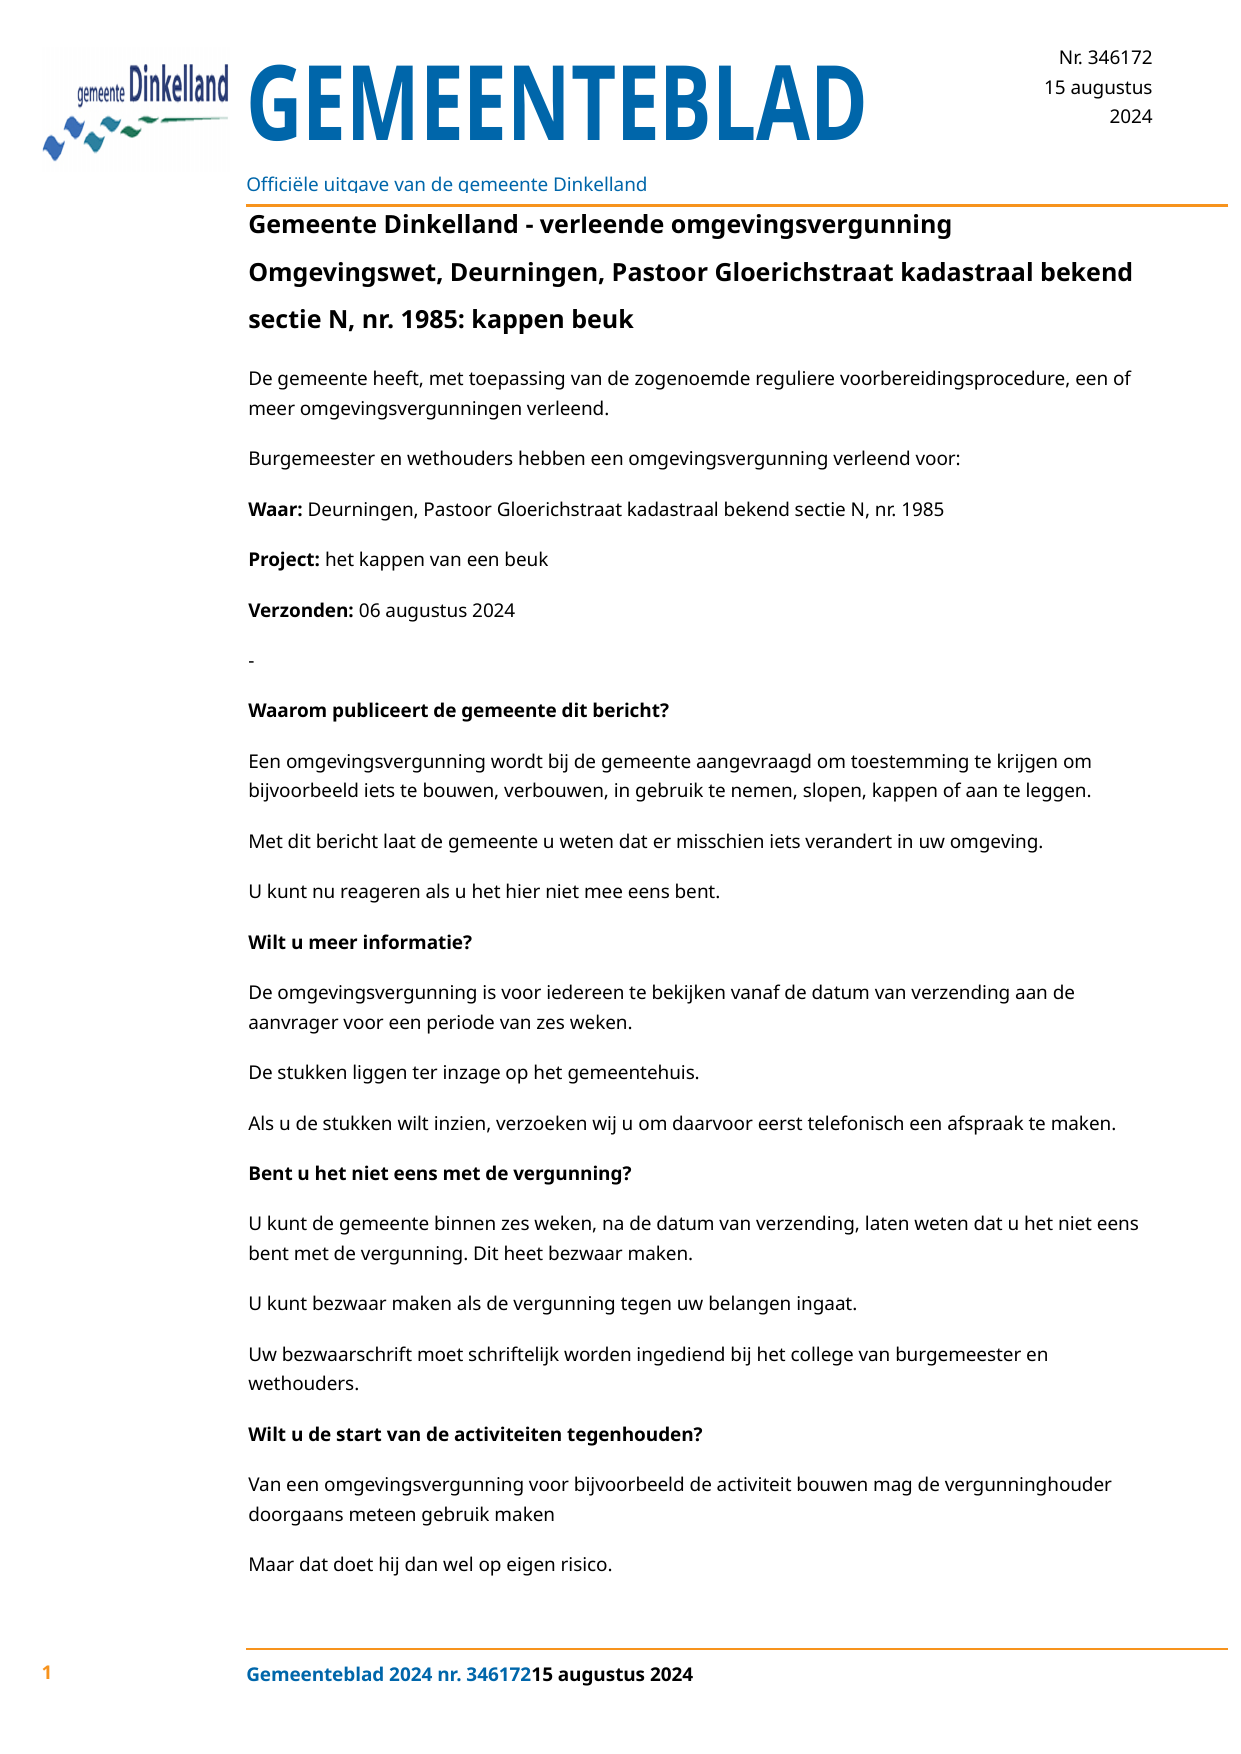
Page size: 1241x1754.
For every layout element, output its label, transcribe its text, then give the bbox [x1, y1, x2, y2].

text Van een omgevingsvergunning voor bijvoorbeeld de activiteit bouwen mag de vergunninghouder doorgaans meteen gebruik maken [248, 1471, 1152, 1527]
text - [248, 647, 1152, 673]
text Project: het kappen van een beuk [248, 546, 1152, 572]
text Waarom publiceert de gemeente dit bericht? [248, 698, 1152, 723]
text U kunt bezwaar maken als de vergunning tegen uw belangen ingaat. [248, 1291, 1152, 1316]
text Burgemeester en wethouders hebben een omgevingsvergunning verleend voor: [248, 446, 1152, 471]
text Wilt u de start van de activiteiten tegenhouden? [248, 1421, 1152, 1447]
text Met dit bericht laat de gemeente u weten dat er misschien iets verandert in uw omgeving. [248, 828, 1152, 854]
text Een omgevingsvergunning wordt bij de gemeente aangevraagd om toestemming te krijgen om bijvoorbeeld iets te bouwen, verbouwen, in gebruik te nemen, slopen, kappen of aan te leggen. [248, 748, 1152, 803]
text Als u de stukken wilt inzien, verzoeken wij u om daarvoor eerst telefonisch een afspraak te maken. [248, 1110, 1152, 1135]
text U kunt nu reageren als u het hier niet mee eens bent. [248, 878, 1152, 904]
picture [41, 47, 231, 172]
text U kunt de gemeente binnen zes weken, na de datum van verzending, laten weten dat u het niet eens bent met de vergunning. Dit heet bezwaar maken. [248, 1211, 1152, 1266]
text Wilt u meer informatie? [248, 929, 1152, 954]
text Waar: Deurningen, Pastoor Gloerichstraat kadastraal bekend sectie N, nr. 1985 [248, 496, 1152, 522]
text Bent u het niet eens met de vergunning? [248, 1160, 1152, 1186]
text De gemeente heeft, met toepassing van de zogenoemde reguliere voorbereidingsprocedure, een of meer omgevingsvergunningen verleend. [248, 366, 1152, 421]
text De stukken liggen ter inzage op het gemeentehuis. [248, 1059, 1152, 1085]
text Gemeente Dinkelland - verleende omgevingsvergunning Omgevingswet, Deurningen, Pastoor Gloerichstraat kadastraal bekend sectie N, nr. 1985: kappen beuk [248, 207, 1152, 336]
text De omgevingsvergunning is voor iedereen te bekijken vanaf de datum van verzending aan de aanvrager voor een periode van zes weken. [248, 979, 1152, 1034]
text Verzonden: 06 augustus 2024 [248, 597, 1152, 622]
text Maar dat doet hij dan wel op eigen risico. [248, 1551, 1152, 1577]
text Uw bezwaarschrift moet schriftelijk worden ingediend bij het college van burgemeester en wethouders. [248, 1341, 1152, 1396]
